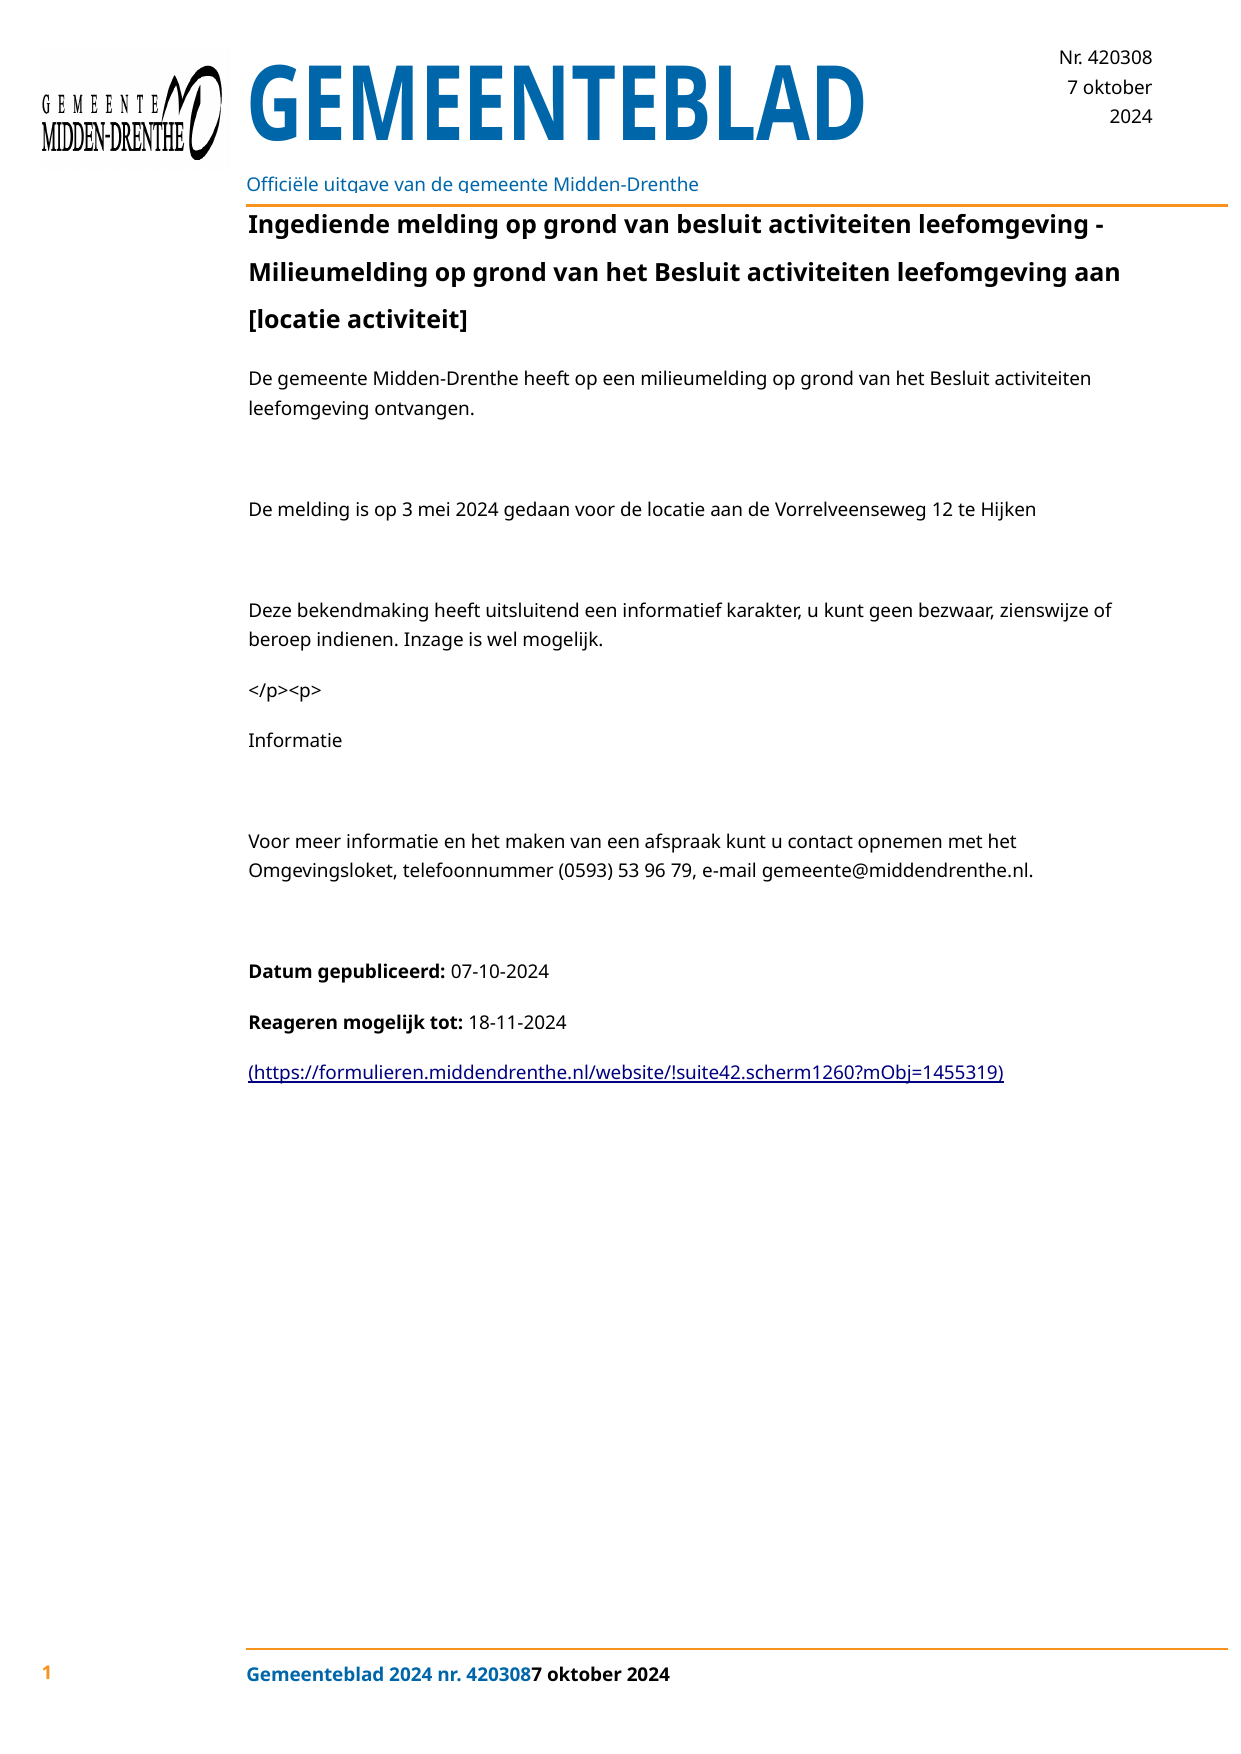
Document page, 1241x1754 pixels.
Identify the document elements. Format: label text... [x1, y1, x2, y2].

text Reageren mogelijk tot: 18-11-2024 [248, 1009, 1152, 1034]
picture [41, 47, 231, 172]
text De melding is op 3 mei 2024 gedaan voor de locatie aan de Vorrelveenseweg 12 te Hijken [248, 496, 1152, 522]
text Ingediende melding op grond van besluit activiteiten leefomgeving - Milieumelding op grond van het Besluit activiteiten leefomgeving aan [locatie activiteit] [248, 207, 1152, 336]
text Voor meer informatie en het maken van een afspraak kunt u contact opnemen met het Omgevingsloket, telefoonnummer (0593) 53 96 79, e-mail gemeente@middendrenthe.nl. [248, 828, 1152, 883]
text Datum gepubliceerd: 07-10-2024 [248, 958, 1152, 984]
text </p><p> [248, 677, 1152, 702]
text De gemeente Midden-Drenthe heeft op een milieumelding op grond van het Besluit activiteiten leefomgeving ontvangen. [248, 366, 1152, 421]
text (https://formulieren.middendrenthe.nl/website/!suite42.scherm1260?mObj=1455319) [248, 1059, 1152, 1085]
text Deze bekendmaking heeft uitsluitend een informatief karakter, u kunt geen bezwaar, zienswijze of beroep indienen. Inzage is wel mogelijk. [248, 597, 1152, 652]
text Informatie [248, 727, 1152, 753]
